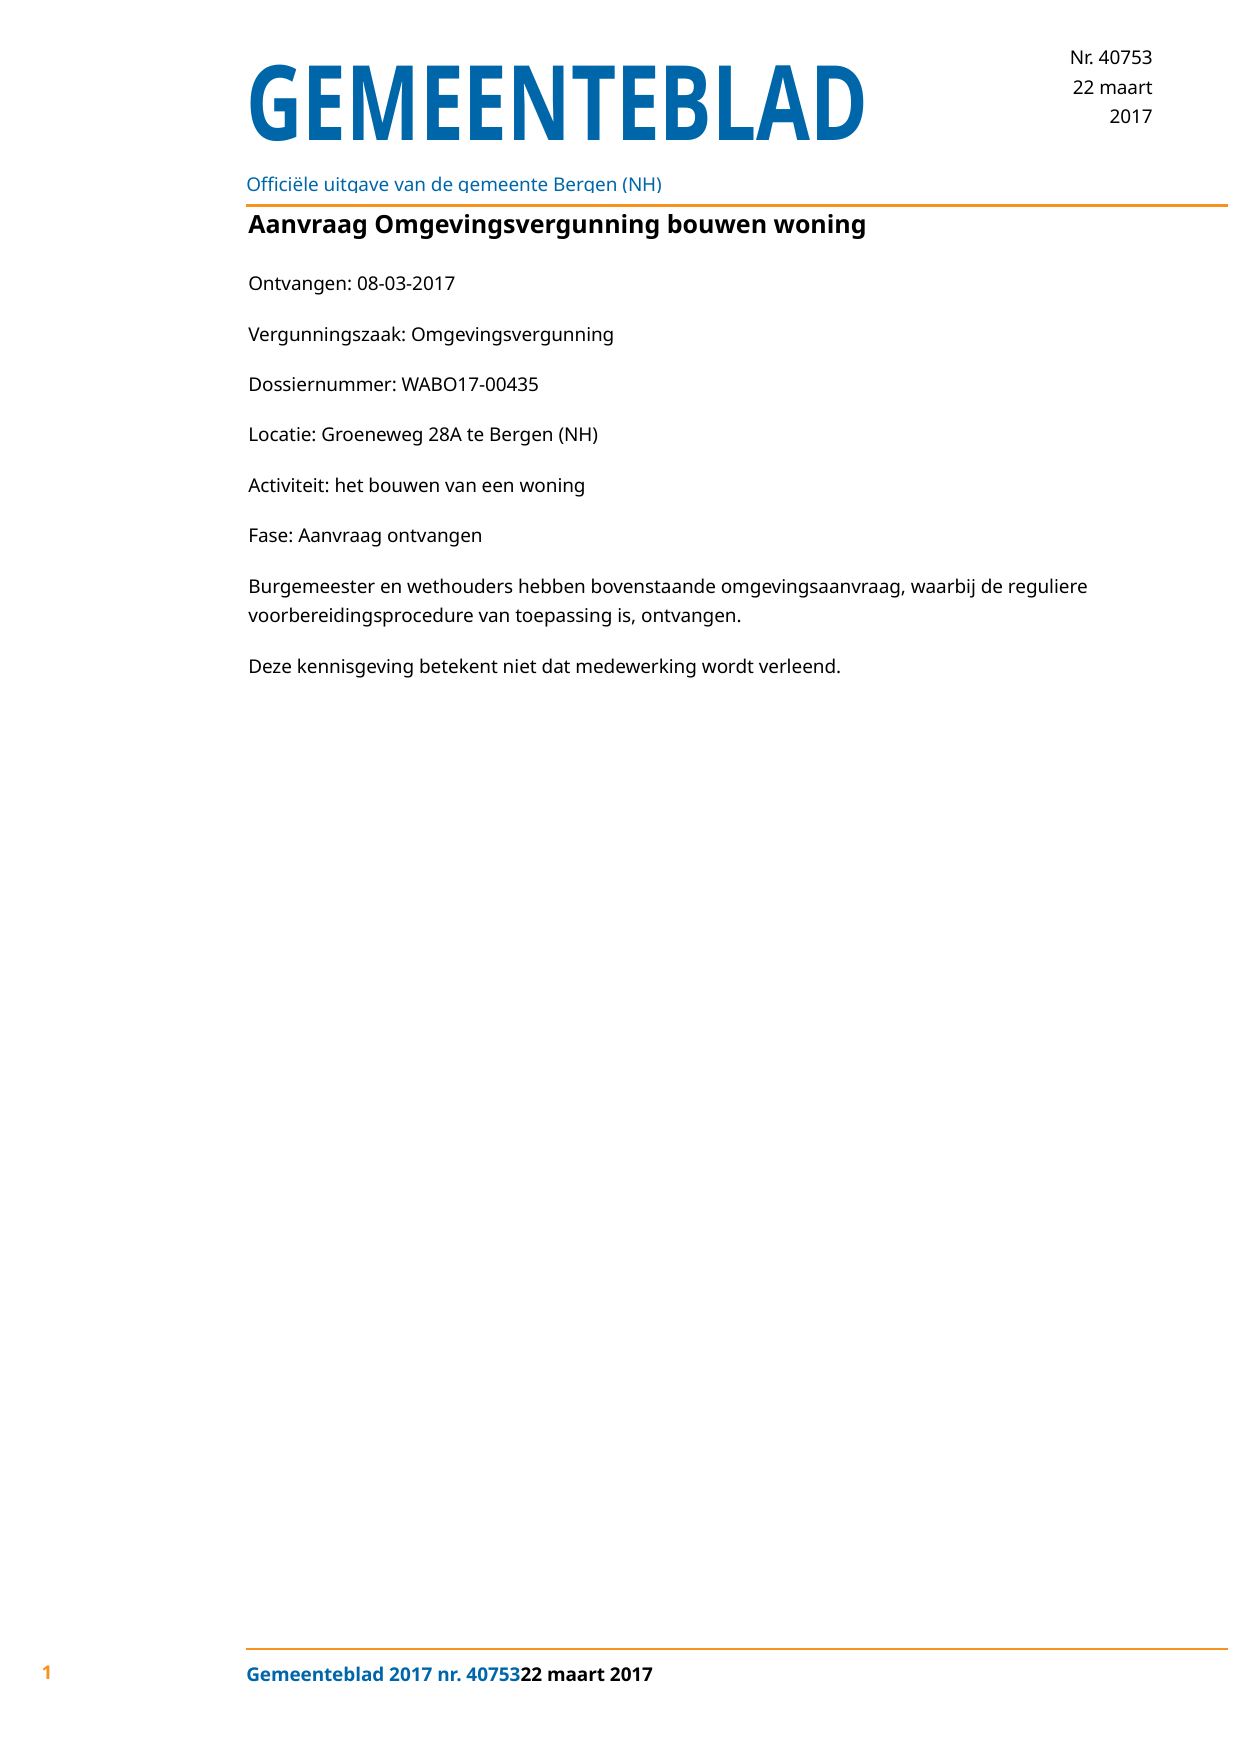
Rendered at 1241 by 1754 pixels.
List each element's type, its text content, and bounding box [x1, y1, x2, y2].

picture [41, 47, 231, 172]
text Vergunningszaak: Omgevingsvergunning [248, 321, 1152, 346]
text Activiteit: het bouwen van een woning [248, 472, 1152, 498]
text Burgemeester en wethouders hebben bovenstaande omgevingsaanvraag, waarbij de reguliere voorbereidingsprocedure van toepassing is, ontvangen. [248, 573, 1152, 628]
text Dossiernummer: WABO17-00435 [248, 371, 1152, 397]
text Locatie: Groeneweg 28A te Bergen (NH) [248, 422, 1152, 447]
text Aanvraag Omgevingsvergunning bouwen woning [248, 207, 1152, 241]
text Fase: Aanvraag ontvangen [248, 522, 1152, 548]
text Ontvangen: 08-03-2017 [248, 270, 1152, 296]
text Deze kennisgeving betekent niet dat medewerking wordt verleend. [248, 653, 1152, 678]
